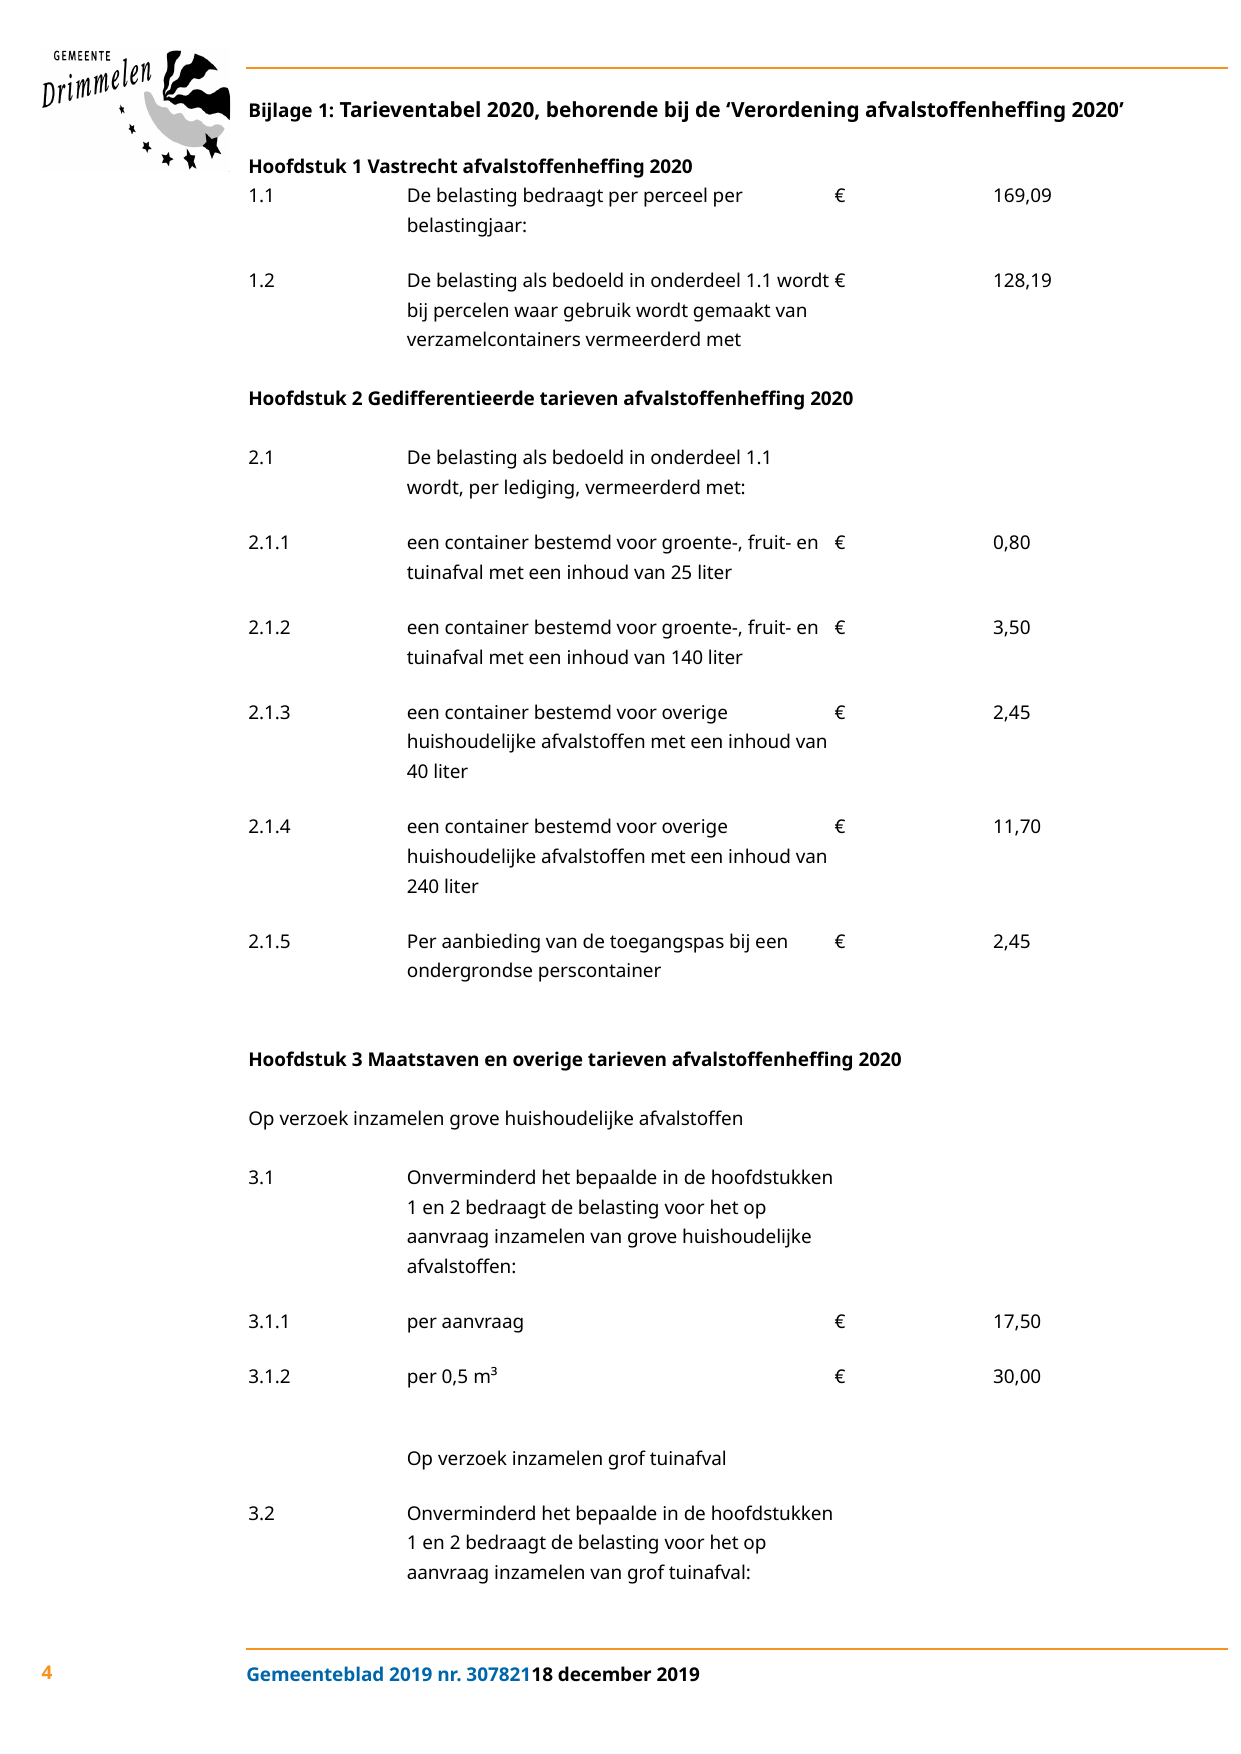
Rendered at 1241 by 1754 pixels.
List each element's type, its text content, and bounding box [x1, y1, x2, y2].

table_cell 17,50 [993, 1279, 1152, 1334]
text Bijlage 1: Tarieventabel 2020, behorende bij de ‘Verordening afvalstoffenheffing 2020’ [248, 95, 1152, 123]
table_cell Op verzoek inzamelen grof tuinafval [407, 1445, 834, 1500]
table_header De belasting bedraagt per perceel per belastingjaar: [407, 183, 834, 267]
table_cell € [834, 670, 993, 784]
table_cell Onverminderd het bepaalde in de hoofdstukken 1 en 2 bedraagt de belasting voor het op aanvraag inzamelen van grof tuinafval: [407, 1500, 834, 1585]
table_cell [834, 1389, 993, 1445]
table_cell € [834, 1279, 993, 1334]
text Hoofdstuk 1 Vastrecht afvalstoffenheffing 2020 [248, 153, 1152, 179]
table_cell € [834, 784, 993, 898]
table_cell 2.1.5 [248, 899, 407, 1043]
table_cell per aanvraag [407, 1279, 834, 1334]
table_cell 3.1.2 [248, 1334, 407, 1389]
table_cell 11,70 [993, 784, 1152, 898]
table_cell € [834, 500, 993, 585]
text Hoofdstuk 2 Gedifferentieerde tarieven afvalstoffenheffing 2020 [248, 385, 1152, 411]
table_cell 2.1.4 [248, 784, 407, 898]
table_header [993, 415, 1152, 500]
text Op verzoek inzamelen grove huishoudelijke afvalstoffen [248, 1105, 1152, 1131]
table_cell een container bestemd voor overige huishoudelijke afvalstoffen met een inhoud van 40 liter [407, 670, 834, 784]
table_cell 2.1.2 [248, 585, 407, 669]
table_cell [993, 1389, 1152, 1445]
table_cell € [834, 268, 993, 382]
table_header 3.1 [248, 1135, 407, 1279]
table_cell 2.1.3 [248, 670, 407, 784]
table_cell [407, 1389, 834, 1445]
table_header 2.1 [248, 415, 407, 500]
text Hoofdstuk 3 Maatstaven en overige tarieven afvalstoffenheffing 2020 [248, 1046, 1152, 1072]
table_header [834, 415, 993, 500]
table_cell 3.2 [248, 1500, 407, 1585]
table_cell € [834, 585, 993, 669]
table_cell [248, 1389, 407, 1445]
table_cell 128,19 [993, 268, 1152, 382]
table_header € [834, 183, 993, 267]
table_cell 2,45 [993, 670, 1152, 784]
table_cell een container bestemd voor groente-, fruit- en tuinafval met een inhoud van 25 liter [407, 500, 834, 585]
table_header De belasting als bedoeld in onderdeel 1.1 wordt, per lediging, vermeerderd met: [407, 415, 834, 500]
table_cell per 0,5 m³ [407, 1334, 834, 1389]
table_cell een container bestemd voor groente-, fruit- en tuinafval met een inhoud van 140 liter [407, 585, 834, 669]
table_cell een container bestemd voor overige huishoudelijke afvalstoffen met een inhoud van 240 liter [407, 784, 834, 898]
table_cell De belasting als bedoeld in onderdeel 1.1 wordt bij percelen waar gebruik wordt gemaakt van verzamelcontainers vermeerderd met [407, 268, 834, 382]
table_cell [993, 1445, 1152, 1500]
table_cell [834, 1445, 993, 1500]
table_cell 1.2 [248, 268, 407, 382]
table_header 1.1 [248, 183, 407, 267]
table_cell € [834, 899, 993, 1043]
table_cell [993, 1500, 1152, 1585]
table_cell Per aanbieding van de toegangspas bij een ondergrondse perscontainer [407, 899, 834, 1043]
table_cell [834, 1500, 993, 1585]
table_cell [248, 1445, 407, 1500]
table_cell 30,00 [993, 1334, 1152, 1389]
picture [41, 47, 231, 172]
table_header [834, 1135, 993, 1279]
table_header 169,09 [993, 183, 1152, 267]
table_cell 2.1.1 [248, 500, 407, 585]
table_header [993, 1135, 1152, 1279]
table_cell 3,50 [993, 585, 1152, 669]
table_cell € [834, 1334, 993, 1389]
table_cell 3.1.1 [248, 1279, 407, 1334]
table_cell 2,45 [993, 899, 1152, 1043]
table_cell 0,80 [993, 500, 1152, 585]
table_header Onverminderd het bepaalde in de hoofdstukken 1 en 2 bedraagt de belasting voor het op aanvraag inzamelen van grove huishoudelijke afvalstoffen: [407, 1135, 834, 1279]
